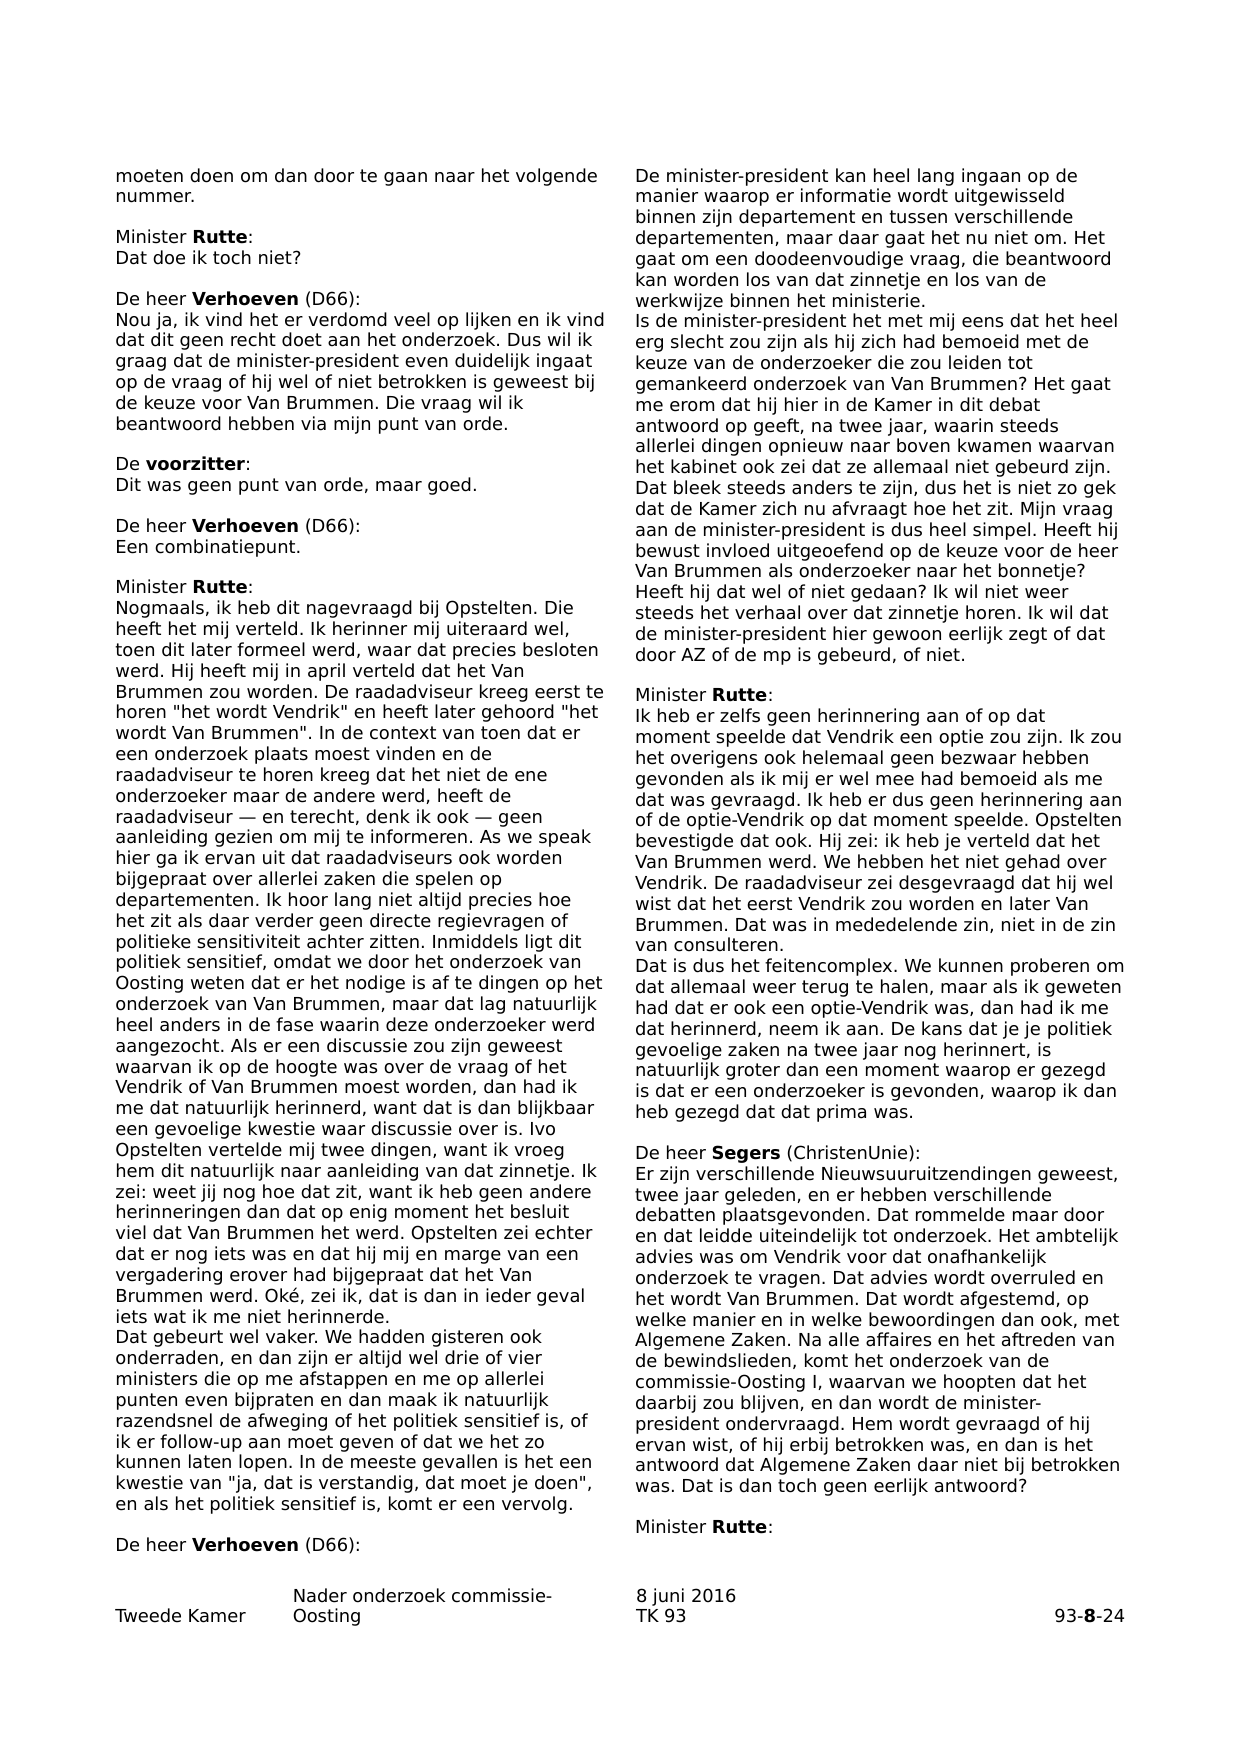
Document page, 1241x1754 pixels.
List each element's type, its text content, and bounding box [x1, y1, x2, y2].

text Minister Rutte: [115, 227, 605, 248]
text De heer Verhoeven (D66): [115, 1535, 605, 1556]
text De minister-president kan heel lang ingaan op de manier waarop er informatie wordt uitgewisseld binnen zijn departement en tussen verschillende departementen, maar daar gaat het nu niet om. Het gaat om een doodeenvoudige vraag, die beantwoord kan worden los van dat zinnetje en los van de werkwijze binnen het ministerie. [635, 165, 1125, 311]
text Ik heb er zelfs geen herinnering aan of op dat moment speelde dat Vendrik een optie zou zijn. Ik zou het overigens ook helemaal geen bezwaar hebben gevonden als ik mij er wel mee had bemoeid als me dat was gevraagd. Ik heb er dus geen herinnering aan of de optie-Vendrik op dat moment speelde. Opstelten bevestigde dat ook. Hij zei: ik heb je verteld dat het Van Brummen werd. We hebben het niet gehad over Vendrik. De raadadviseur zei desgevraagd dat hij wel wist dat het eerst Vendrik zou worden en later Van Brummen. Dat was in mededelende zin, niet in de zin van consulteren. [635, 706, 1125, 956]
text Minister Rutte: [115, 577, 605, 598]
text Dit was geen punt van orde, maar goed. [115, 475, 605, 496]
text Minister Rutte: [635, 1517, 1125, 1537]
text De heer Verhoeven (D66): [115, 288, 605, 309]
text De voorzitter: [115, 454, 605, 475]
text Nou ja, ik vind het er verdomd veel op lijken en ik vind dat dit geen recht doet aan het onderzoek. Dus wil ik graag dat de minister-president even duidelijk ingaat op de vraag of hij wel of niet betrokken is geweest bij de keuze voor Van Brummen. Die vraag wil ik beantwoord hebben via mijn punt van orde. [115, 309, 605, 434]
text De heer Verhoeven (D66): [115, 516, 605, 537]
text Er zijn verschillende Nieuwsuuruitzendingen geweest, twee jaar geleden, en er hebben verschillende debatten plaatsgevonden. Dat rommelde maar door en dat leidde uiteindelijk tot onderzoek. Het ambtelijk advies was om Vendrik voor dat onafhankelijk onderzoek te vragen. Dat advies wordt overruled en het wordt Van Brummen. Dat wordt afgestemd, op welke manier en in welke bewoordingen dan ook, met Algemene Zaken. Na alle affaires en het aftreden van de bewindslieden, komt het onderzoek van de commissie-Oosting I, waarvan we hoopten dat het daarbij zou blijven, en dan wordt de minister-president ondervraagd. Hem wordt gevraagd of hij ervan wist, of hij erbij betrokken was, en dan is het antwoord dat Algemene Zaken daar niet bij betrokken was. Dat is dan toch geen eerlijk antwoord? [635, 1163, 1125, 1497]
text Nogmaals, ik heb dit nagevraagd bij Opstelten. Die heeft het mij verteld. Ik herinner mij uiteraard wel, toen dit later formeel werd, waar dat precies besloten werd. Hij heeft mij in april verteld dat het Van Brummen zou worden. De raadadviseur kreeg eerst te horen "het wordt Vendrik" en heeft later gehoord "het wordt Van Brummen". In de context van toen dat er een onderzoek plaats moest vinden en de raadadviseur te horen kreeg dat het niet de ene onderzoeker maar de andere werd, heeft de raadadviseur — en terecht, denk ik ook — geen aanleiding gezien om mij te informeren. As we speak hier ga ik ervan uit dat raadadviseurs ook worden bijgepraat over allerlei zaken die spelen op departementen. Ik hoor lang niet altijd precies hoe het zit als daar verder geen directe regievragen of politieke sensitiviteit achter zitten. Inmiddels ligt dit politiek sensitief, omdat we door het onderzoek van Oosting weten dat er het nodige is af te dingen op het onderzoek van Van Brummen, maar dat lag natuurlijk heel anders in de fase waarin deze onderzoeker werd aangezocht. Als er een discussie zou zijn geweest waarvan ik op de hoogte was over de vraag of het Vendrik of Van Brummen moest worden, dan had ik me dat natuurlijk herinnerd, want dat is dan blijkbaar een gevoelige kwestie waar discussie over is. Ivo Opstelten vertelde mij twee dingen, want ik vroeg hem dit natuurlijk naar aanleiding van dat zinnetje. Ik zei: weet jij nog hoe dat zit, want ik heb geen andere herinneringen dan dat op enig moment het besluit viel dat Van Brummen het werd. Opstelten zei echter dat er nog iets was en dat hij mij en marge van een vergadering erover had bijgepraat dat het Van Brummen werd. Oké, zei ik, dat is dan in ieder geval iets wat ik me niet herinnerde. [115, 598, 605, 1327]
text Is de minister-president het met mij eens dat het heel erg slecht zou zijn als hij zich had bemoeid met de keuze van de onderzoeker die zou leiden tot gemankeerd onderzoek van Van Brummen? Het gaat me erom dat hij hier in de Kamer in dit debat antwoord op geeft, na twee jaar, waarin steeds allerlei dingen opnieuw naar boven kwamen waarvan het kabinet ook zei dat ze allemaal niet gebeurd zijn. Dat bleek steeds anders te zijn, dus het is niet zo gek dat de Kamer zich nu afvraagt hoe het zit. Mijn vraag aan de minister-president is dus heel simpel. Heeft hij bewust invloed uitgeoefend op de keuze voor de heer Van Brummen als onderzoeker naar het bonnetje? Heeft hij dat wel of niet gedaan? Ik wil niet weer steeds het verhaal over dat zinnetje horen. Ik wil dat de minister-president hier gewoon eerlijk zegt of dat door AZ of de mp is gebeurd, of niet. [635, 311, 1125, 665]
text Minister Rutte: [635, 685, 1125, 706]
text De heer Segers (ChristenUnie): [635, 1143, 1125, 1163]
text moeten doen om dan door te gaan naar het volgende nummer. [115, 165, 605, 207]
text Dat doe ik toch niet? [115, 248, 605, 268]
text Dat is dus het feitencomplex. We kunnen proberen om dat allemaal weer terug te halen, maar als ik geweten had dat er ook een optie-Vendrik was, dan had ik me dat herinnerd, neem ik aan. De kans dat je je politiek gevoelige zaken na twee jaar nog herinnert, is natuurlijk groter dan een moment waarop er gezegd is dat er een onderzoeker is gevonden, waarop ik dan heb gezegd dat dat prima was. [635, 956, 1125, 1123]
text Dat gebeurt wel vaker. We hadden gisteren ook onderraden, en dan zijn er altijd wel drie of vier ministers die op me afstappen en me op allerlei punten even bijpraten en dan maak ik natuurlijk razendsnel de afweging of het politiek sensitief is, of ik er follow-up aan moet geven of dat we het zo kunnen laten lopen. In de meeste gevallen is het een kwestie van "ja, dat is verstandig, dat moet je doen", en als het politiek sensitief is, komt er een vervolg. [115, 1327, 605, 1515]
text Een combinatiepunt. [115, 537, 605, 557]
